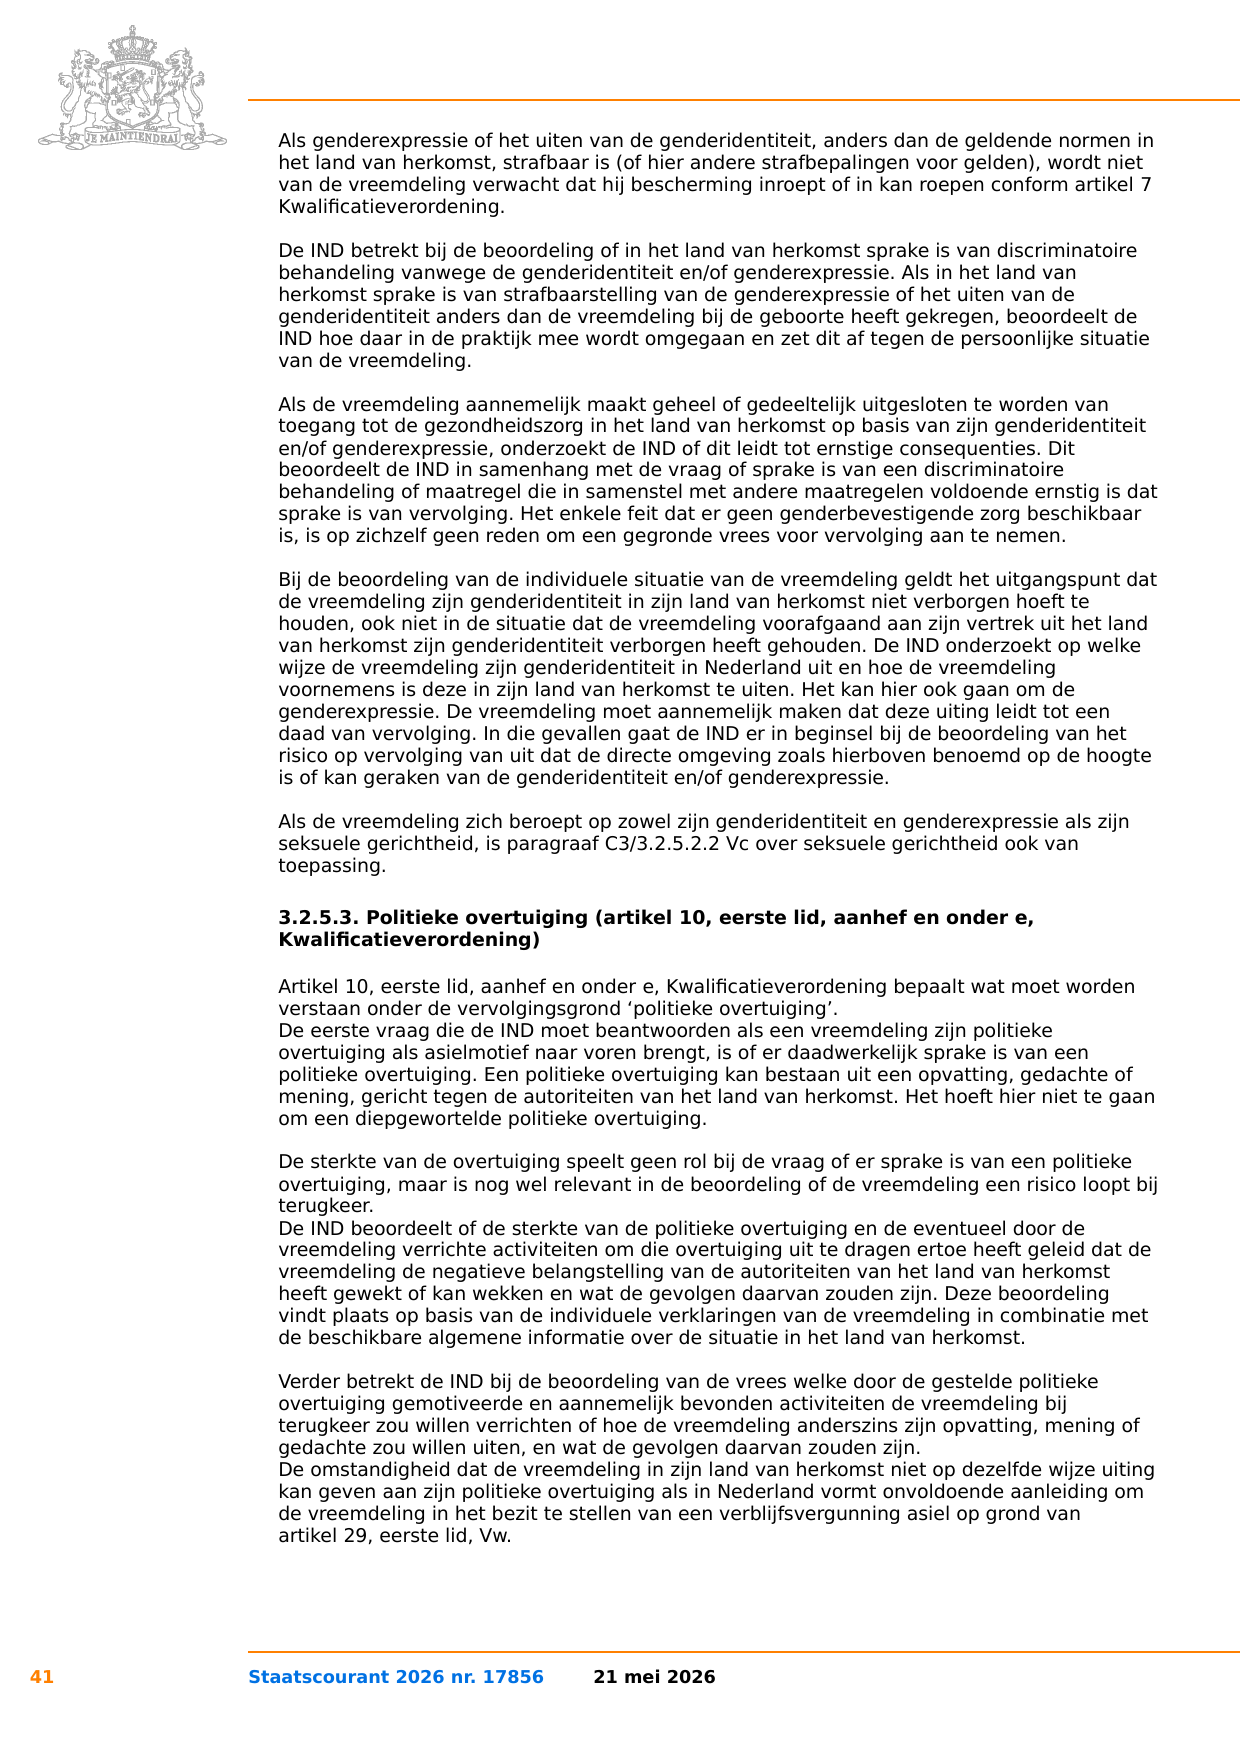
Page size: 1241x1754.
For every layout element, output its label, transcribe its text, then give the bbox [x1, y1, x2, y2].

subtitle 3.2.5.3. Politieke overtuiging (artikel 10, eerste lid, aanhef en onder e, Kwalificatieverordening) [278, 907, 1163, 951]
text Als de vreemdeling zich beroept op zowel zijn genderidentiteit en genderexpressie als zijn seksuele gerichtheid, is paragraaf C3/3.2.5.2.2 Vc over seksuele gerichtheid ook van toepassing. [278, 811, 1163, 877]
text De omstandigheid dat de vreemdeling in zijn land van herkomst niet op dezelfde wijze uiting kan geven aan zijn politieke overtuiging als in Nederland vormt onvoldoende aanleiding om de vreemdeling in het bezit te stellen van een verblijfsvergunning asiel op grond van artikel 29, eerste lid, Vw. [278, 1459, 1163, 1547]
text De sterkte van de overtuiging speelt geen rol bij de vraag of er sprake is van een politieke overtuiging, maar is nog wel relevant in de beoordeling of de vreemdeling een risico loopt bij terugkeer. [278, 1151, 1163, 1217]
text Artikel 10, eerste lid, aanhef en onder e, Kwalificatieverordening bepaalt wat moet worden verstaan onder de vervolgingsgrond ‘politieke overtuiging’. [278, 976, 1163, 1020]
text Verder betrekt de IND bij de beoordeling van de vrees welke door de gestelde politieke overtuiging gemotiveerde en aannemelijk bevonden activiteiten de vreemdeling bij terugkeer zou willen verrichten of hoe de vreemdeling anderszins zijn opvatting, mening of gedachte zou willen uiten, en wat de gevolgen daarvan zouden zijn. [278, 1371, 1163, 1459]
text De IND betrekt bij de beoordeling of in het land van herkomst sprake is van discriminatoire behandeling vanwege de genderidentiteit en/of genderexpressie. Als in het land van herkomst sprake is van strafbaarstelling van de genderexpressie of het uiten van de genderidentiteit anders dan de vreemdeling bij de geboorte heeft gekregen, beoordeelt de IND hoe daar in de praktijk mee wordt omgegaan en zet dit af tegen de persoonlijke situatie van de vreemdeling. [278, 240, 1163, 372]
text Als de vreemdeling aannemelijk maakt geheel of gedeeltelijk uitgesloten te worden van toegang tot de gezondheidszorg in het land van herkomst op basis van zijn genderidentiteit en/of genderexpressie, onderzoekt de IND of dit leidt tot ernstige consequenties. Dit beoordeelt de IND in samenhang met de vraag of sprake is van een discriminatoire behandeling of maatregel die in samenstel met andere maatregelen voldoende ernstig is dat sprake is van vervolging. Het enkele feit dat er geen genderbevestigende zorg beschikbaar is, is op zichzelf geen reden om een gegronde vrees voor vervolging aan te nemen. [278, 393, 1163, 547]
text Bij de beoordeling van de individuele situatie van de vreemdeling geldt het uitgangspunt dat de vreemdeling zijn genderidentiteit in zijn land van herkomst niet verborgen hoeft te houden, ook niet in de situatie dat de vreemdeling voorafgaand aan zijn vertrek uit het land van herkomst zijn genderidentiteit verborgen heeft gehouden. De IND onderzoekt op welke wijze de vreemdeling zijn genderidentiteit in Nederland uit en hoe de vreemdeling voornemens is deze in zijn land van herkomst te uiten. Het kan hier ook gaan om de genderexpressie. De vreemdeling moet aannemelijk maken dat deze uiting leidt tot een daad van vervolging. In die gevallen gaat de IND er in beginsel bij de beoordeling van het risico op vervolging van uit dat de directe omgeving zoals hierboven benoemd op de hoogte is of kan geraken van de genderidentiteit en/of genderexpressie. [278, 569, 1163, 789]
text De eerste vraag die de IND moet beantwoorden als een vreemdeling zijn politieke overtuiging als asielmotief naar voren brengt, is of er daadwerkelijk sprake is van een politieke overtuiging. Een politieke overtuiging kan bestaan uit een opvatting, gedachte of mening, gericht tegen de autoriteiten van het land van herkomst. Het hoeft hier niet te gaan om een diepgewortelde politieke overtuiging. [278, 1020, 1163, 1129]
picture [38, 25, 227, 150]
text Als genderexpressie of het uiten van de genderidentiteit, anders dan de geldende normen in het land van herkomst, strafbaar is (of hier andere strafbepalingen voor gelden), wordt niet van de vreemdeling verwacht dat hij bescherming inroept of in kan roepen conform artikel 7 Kwalificatieverordening. [278, 130, 1163, 218]
text De IND beoordeelt of de sterkte van de politieke overtuiging en de eventueel door de vreemdeling verrichte activiteiten om die overtuiging uit te dragen ertoe heeft geleid dat de vreemdeling de negatieve belangstelling van de autoriteiten van het land van herkomst heeft gewekt of kan wekken en wat de gevolgen daarvan zouden zijn. Deze beoordeling vindt plaats op basis van de individuele verklaringen van de vreemdeling in combinatie met de beschikbare algemene informatie over de situatie in het land van herkomst. [278, 1217, 1163, 1349]
